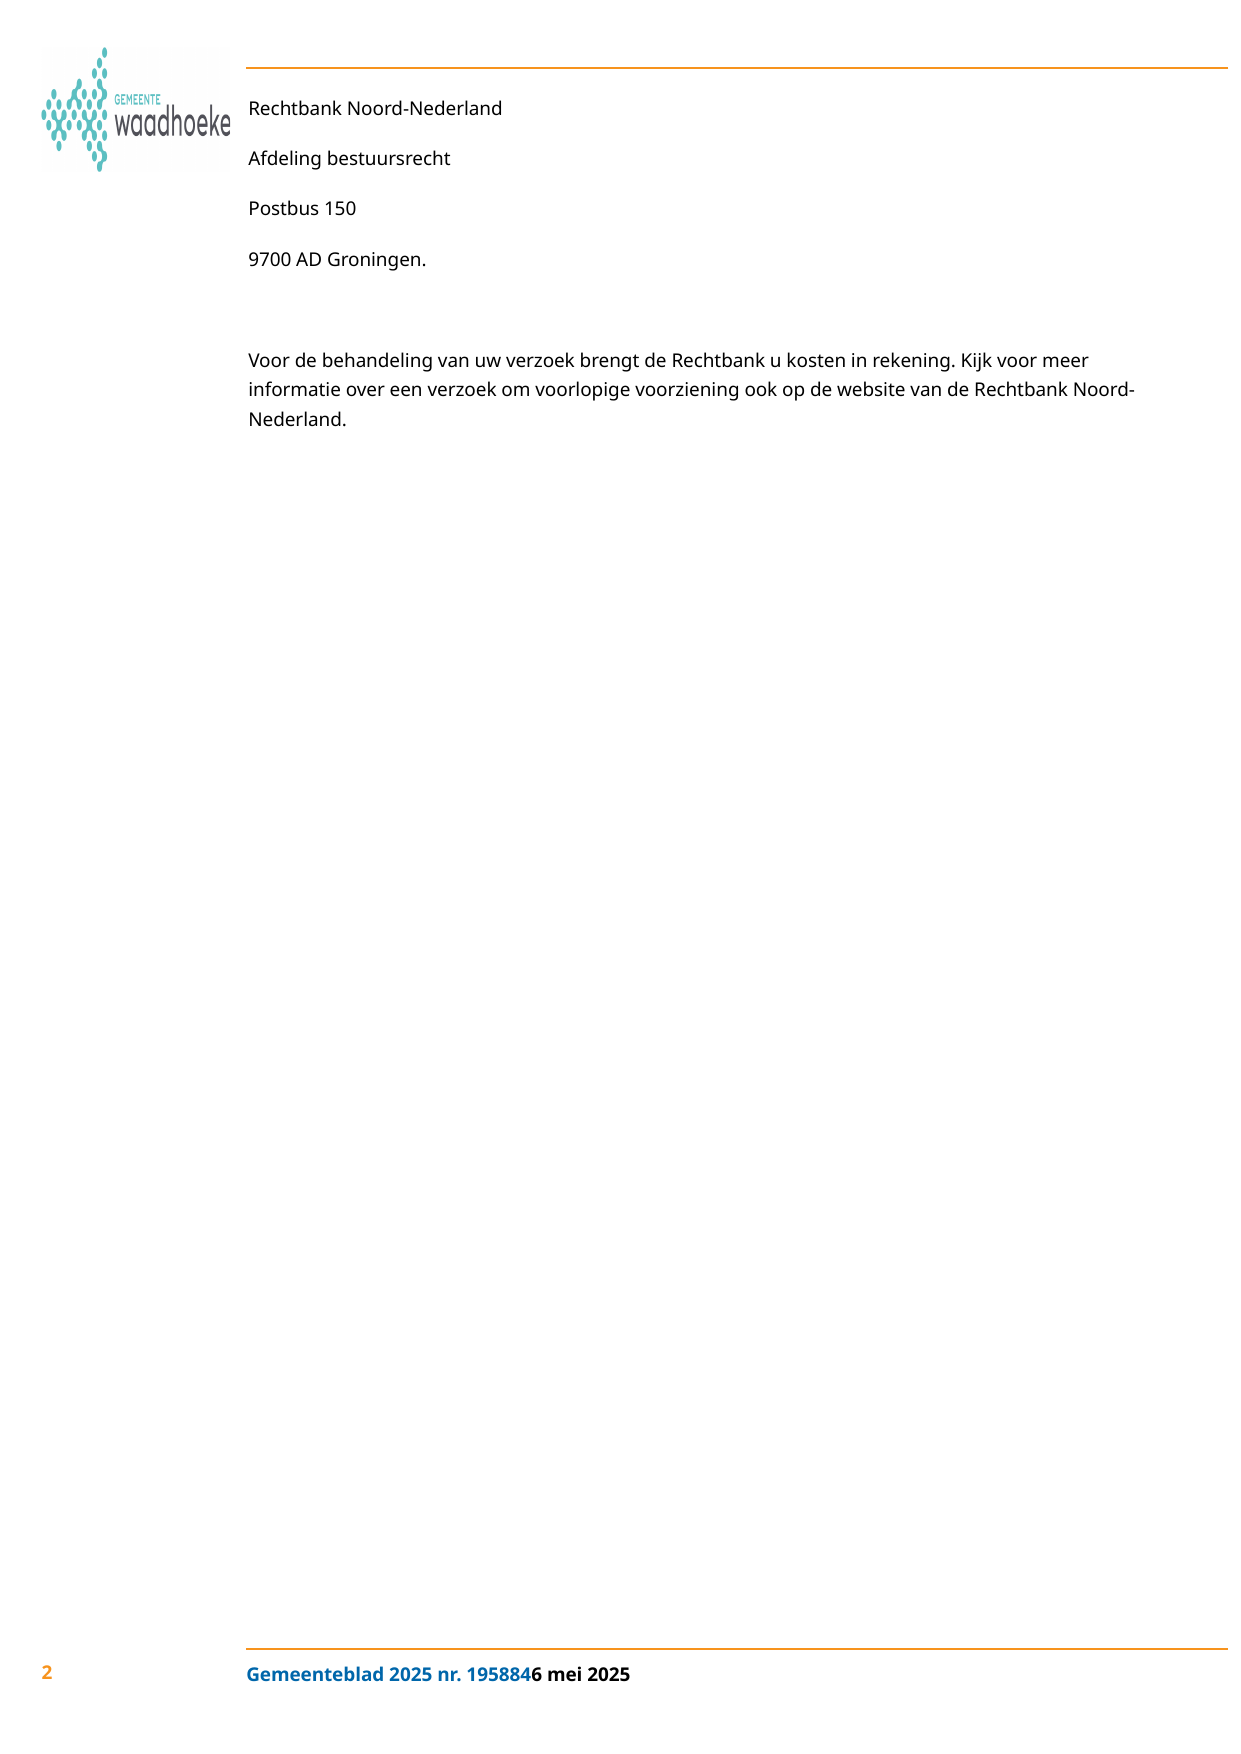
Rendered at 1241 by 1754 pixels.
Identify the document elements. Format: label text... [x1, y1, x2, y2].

text Rechtbank Noord-Nederland [248, 95, 1152, 121]
picture [41, 47, 231, 172]
text Postbus 150 [248, 196, 1152, 221]
text Voor de behandeling van uw verzoek brengt de Rechtbank u kosten in rekening. Kijk voor meer informatie over een verzoek om voorlopige voorziening ook op de website van de Rechtbank Noord-Nederland. [248, 347, 1152, 432]
text Afdeling bestuursrecht [248, 145, 1152, 171]
text 9700 AD Groningen. [248, 246, 1152, 272]
